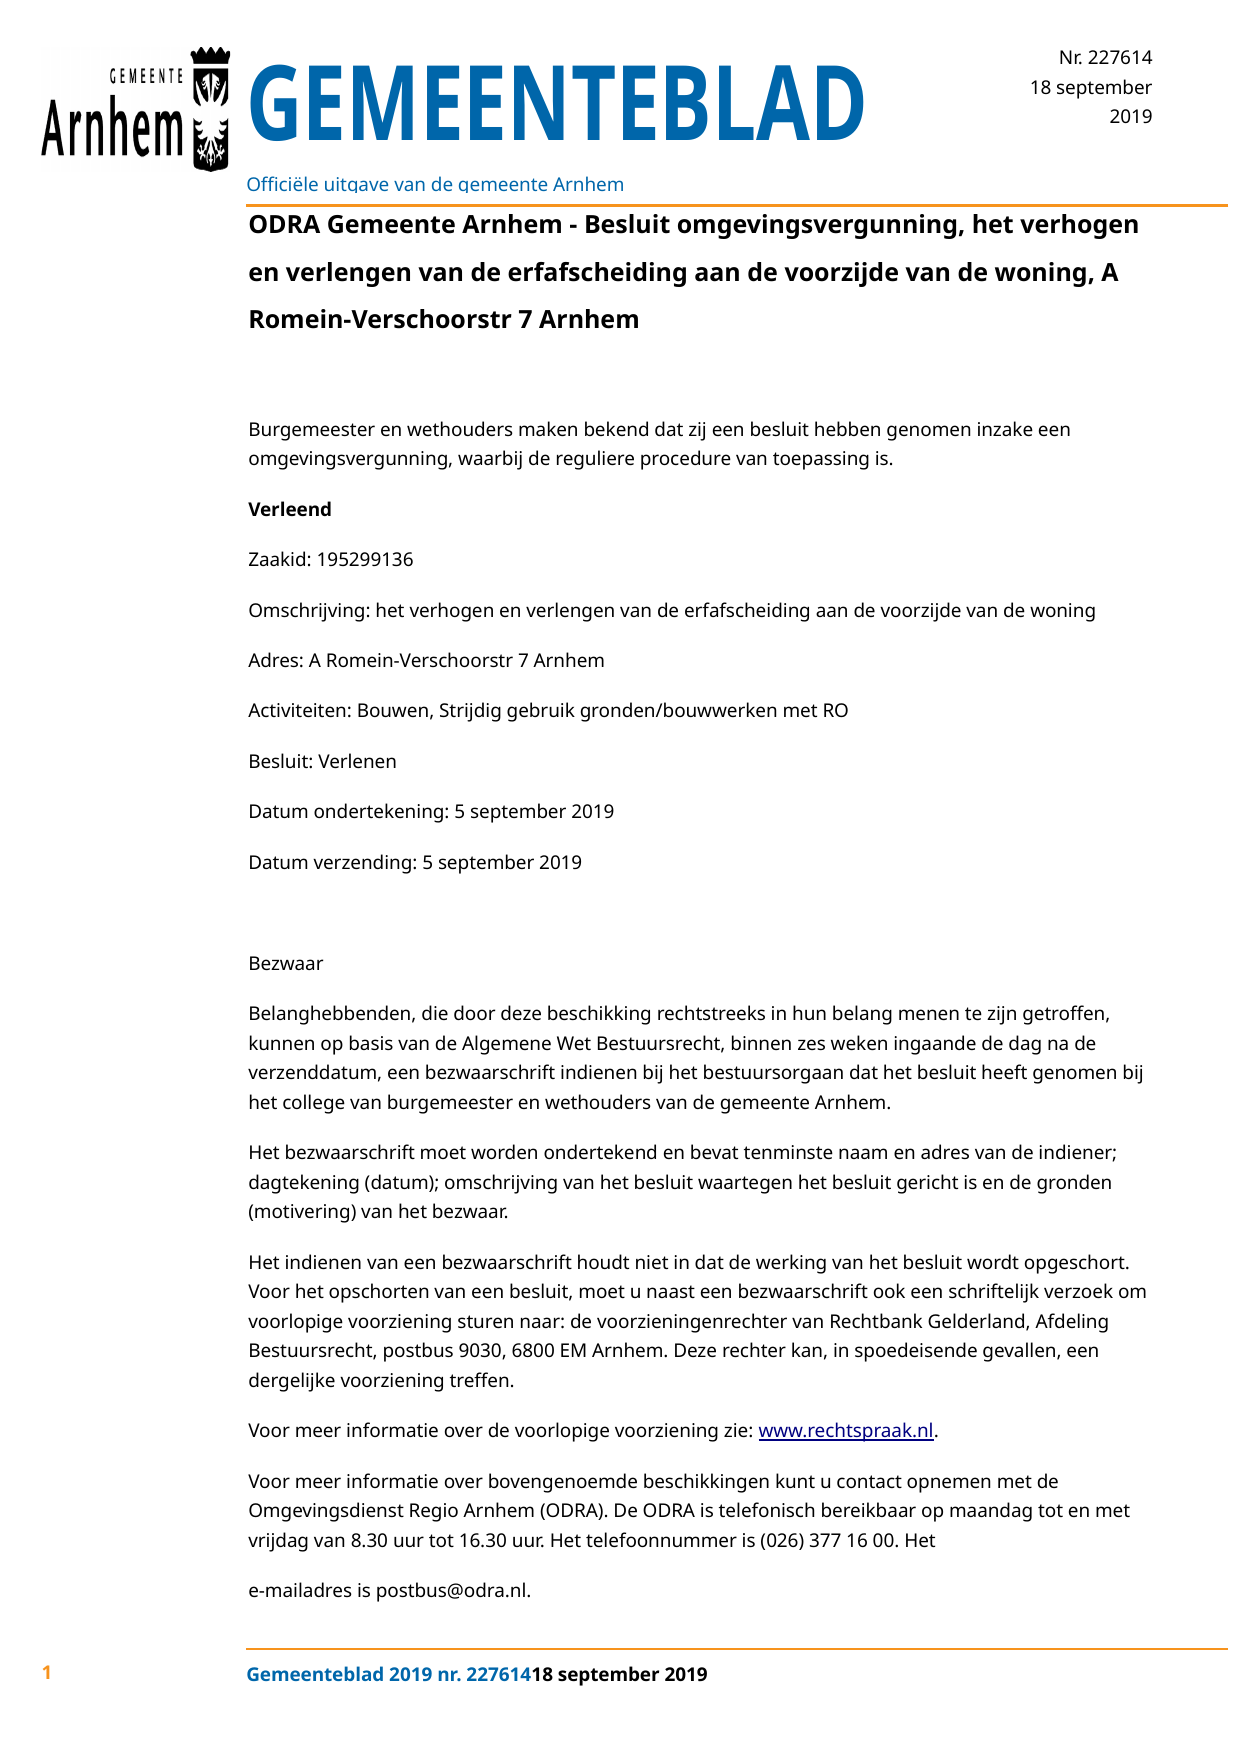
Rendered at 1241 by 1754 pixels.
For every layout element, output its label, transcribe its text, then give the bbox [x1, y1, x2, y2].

text Verleend [248, 496, 1152, 522]
text e-mailadres is postbus@odra.nl. [248, 1578, 1152, 1603]
text Zaakid: 195299136 [248, 546, 1152, 572]
picture [41, 47, 231, 172]
text Het indienen van een bezwaarschrift houdt niet in dat de werking van het besluit wordt opgeschort. Voor het opschorten van een besluit, moet u naast een bezwaarschrift ook een schriftelijk verzoek om voorlopige voorziening sturen naar: de voorzieningenrechter van Rechtbank Gelderland, Afdeling Bestuursrecht, postbus 9030, 6800 EM Arnhem. Deze rechter kan, in spoedeisende gevallen, een dergelijke voorziening treffen. [248, 1249, 1152, 1393]
text Activiteiten: Bouwen, Strijdig gebruik gronden/bouwwerken met RO [248, 698, 1152, 723]
text Datum verzending: 5 september 2019 [248, 849, 1152, 874]
text Burgemeester en wethouders maken bekend dat zij een besluit hebben genomen inzake een omgevingsvergunning, waarbij de reguliere procedure van toepassing is. [248, 416, 1152, 471]
text Adres: A Romein-Verschoorstr 7 Arnhem [248, 647, 1152, 673]
text Belanghebbenden, die door deze beschikking rechtstreeks in hun belang menen te zijn getroffen, kunnen op basis van de Algemene Wet Bestuursrecht, binnen zes weken ingaande de dag na de verzenddatum, een bezwaarschrift indienen bij het bestuursorgaan dat het besluit heeft genomen bij het college van burgemeester en wethouders van de gemeente Arnhem. [248, 1000, 1152, 1114]
text Voor meer informatie over de voorlopige voorziening zie: www.rechtspraak.nl. [248, 1418, 1152, 1443]
text Besluit: Verlenen [248, 748, 1152, 774]
text Omschrijving: het verhogen en verlengen van de erfafscheiding aan de voorzijde van de woning [248, 597, 1152, 622]
text Het bezwaarschrift moet worden ondertekend en bevat tenminste naam en adres van de indiener; dagtekening (datum); omschrijving van het besluit waartegen het besluit gericht is en de gronden (motivering) van het bezwaar. [248, 1139, 1152, 1224]
text Datum ondertekening: 5 september 2019 [248, 798, 1152, 824]
text Bezwaar [248, 950, 1152, 975]
text ODRA Gemeente Arnhem - Besluit omgevingsvergunning, het verhogen en verlengen van de erfafscheiding aan de voorzijde van de woning, A Romein-Verschoorstr 7 Arnhem [248, 207, 1152, 336]
text Voor meer informatie over bovengenoemde beschikkingen kunt u contact opnemen met de Omgevingsdienst Regio Arnhem (ODRA). De ODRA is telefonisch bereikbaar op maandag tot en met vrijdag van 8.30 uur tot 16.30 uur. Het telefoonnummer is (026) 377 16 00. Het [248, 1468, 1152, 1553]
